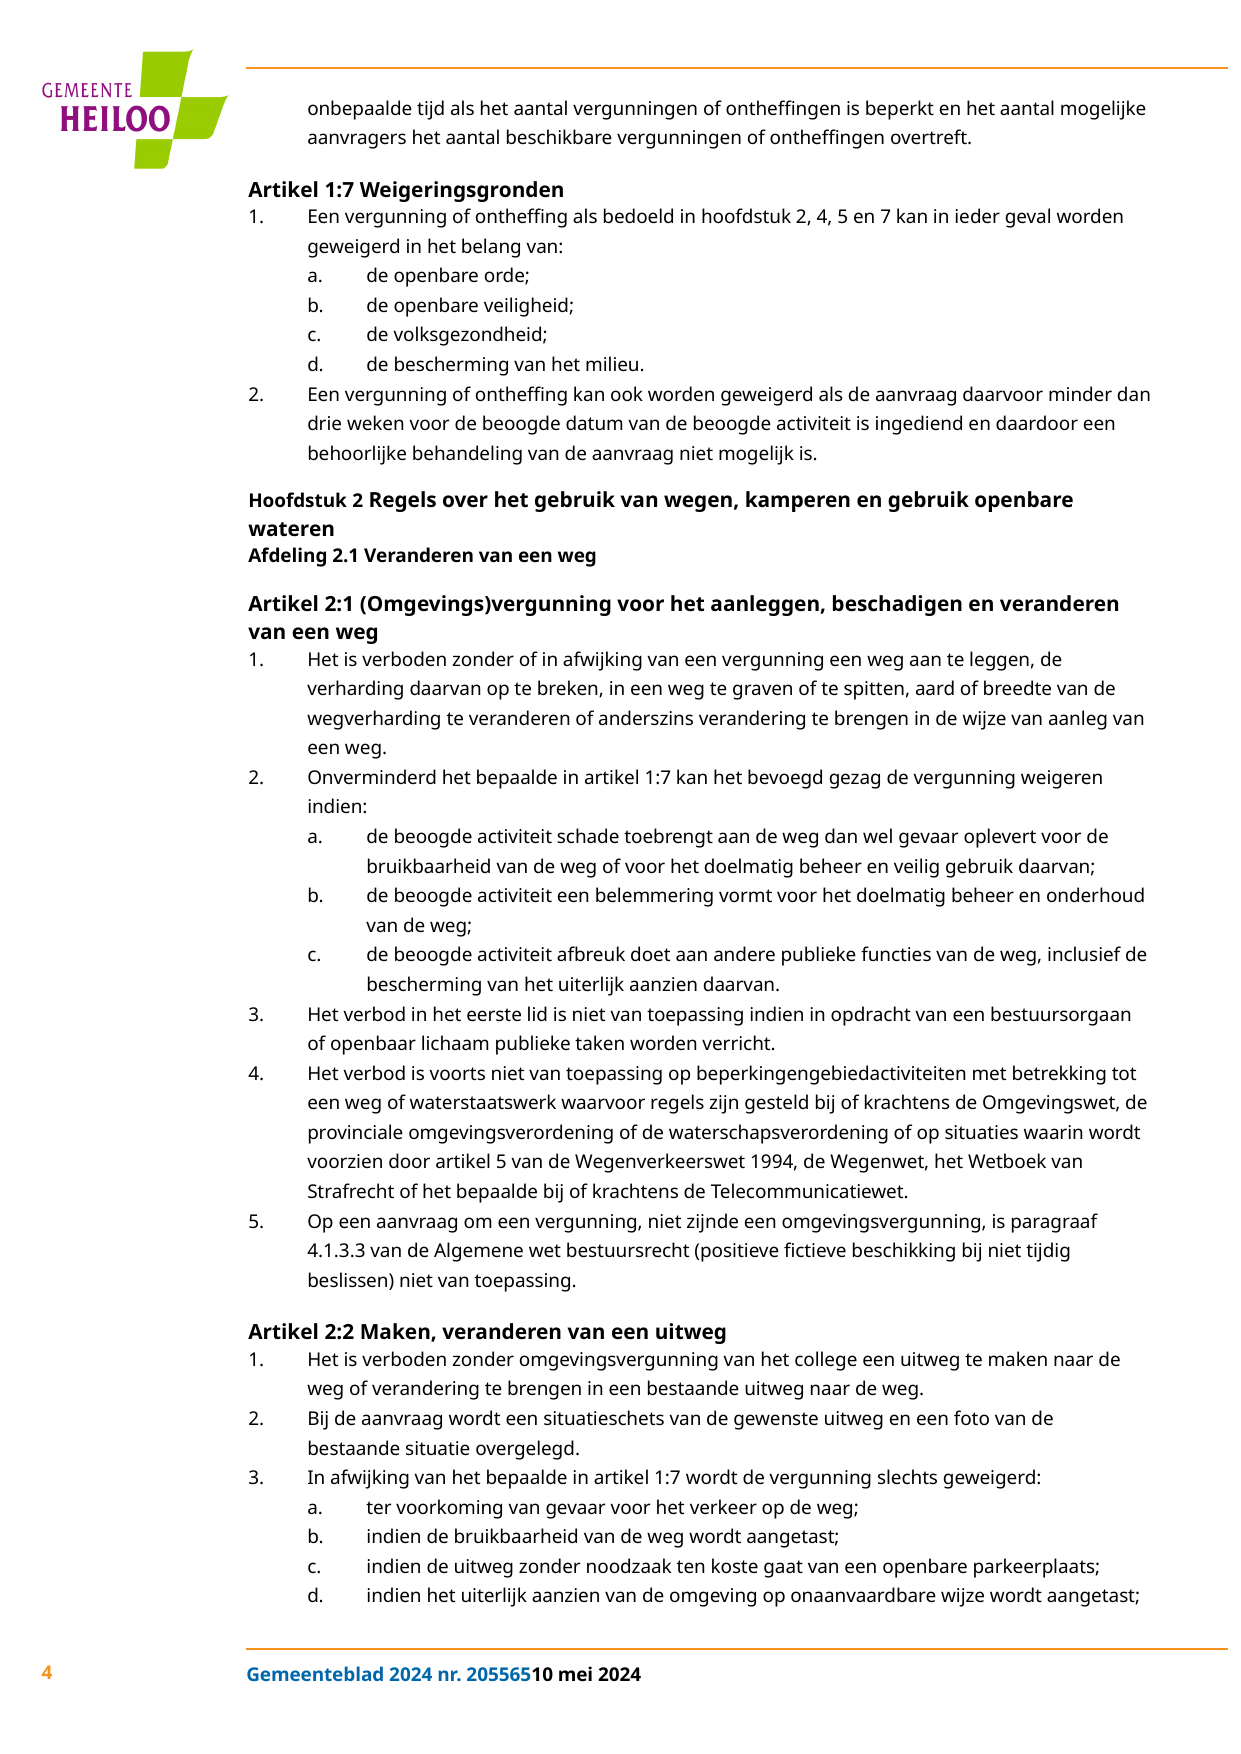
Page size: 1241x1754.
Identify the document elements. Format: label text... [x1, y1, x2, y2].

list de volksgezondheid; [307, 322, 1152, 347]
list Een vergunning of ontheffing als bedoeld in hoofdstuk 2, 4, 5 en 7 kan in ieder geval worden geweigerd in het belang van: [248, 203, 1152, 258]
text Artikel 2:2 Maken, veranderen van een uitweg [248, 1317, 1152, 1346]
list Het verbod is voorts niet van toepassing op beperkingengebiedactiviteiten met betrekking tot een weg of waterstaatswerk waarvoor regels zijn gesteld bij of krachtens de Omgevingswet, de provinciale omgevingsverordening of de waterschapsverordening of op situaties waarin wordt voorzien door artikel 5 van de Wegenverkeerswet 1994, de Wegenwet, het Wetboek van Strafrecht of het bepaalde bij of krachtens de Telecommunicatiewet. [248, 1060, 1152, 1204]
list Het verbod in het eerste lid is niet van toepassing indien in opdracht van een bestuursorgaan of openbaar lichaam publieke taken worden verricht. [248, 1001, 1152, 1056]
text Hoofdstuk 2 Regels over het gebruik van wegen, kamperen en gebruik openbare wateren [248, 486, 1152, 542]
list In afwijking van het bepaalde in artikel 1:7 wordt de vergunning slechts geweigerd: [248, 1464, 1152, 1490]
picture [41, 47, 231, 172]
text Afdeling 2.1 Veranderen van een weg [248, 542, 1152, 568]
list de bescherming van het milieu. [307, 351, 1152, 377]
list Bij de aanvraag wordt een situatieschets van de gewenste uitweg en een foto van de bestaande situatie overgelegd. [248, 1405, 1152, 1460]
list ter voorkoming van gevaar voor het verkeer op de weg; [307, 1494, 1152, 1519]
list Een vergunning of ontheffing kan ook worden geweigerd als de aanvraag daarvoor minder dan drie weken voor de beoogde datum van de beoogde activiteit is ingediend en daardoor een behoorlijke behandeling van de aanvraag niet mogelijk is. [248, 381, 1152, 466]
list de openbare veiligheid; [307, 292, 1152, 318]
text Artikel 2:1 (Omgevings)vergunning voor het aanleggen, beschadigen en veranderen van een weg [248, 589, 1152, 646]
list de beoogde activiteit schade toebrengt aan de weg dan wel gevaar oplevert voor de bruikbaarheid van de weg of voor het doelmatig beheer en veilig gebruik daarvan; [307, 823, 1152, 879]
list Op een aanvraag om een vergunning, niet zijnde een omgevingsvergunning, is paragraaf 4.1.3.3 van de Algemene wet bestuursrecht (positieve fictieve beschikking bij niet tijdig beslissen) niet van toepassing. [248, 1208, 1152, 1293]
list de beoogde activiteit een belemmering vormt voor het doelmatig beheer en onderhoud van de weg; [307, 882, 1152, 938]
list Het is verboden zonder of in afwijking van een vergunning een weg aan te leggen, de verharding daarvan op te breken, in een weg te graven of te spitten, aard of breedte van de wegverharding te veranderen of anderszins verandering te brengen in de wijze van aanleg van een weg. [248, 646, 1152, 760]
list de openbare orde; [307, 262, 1152, 288]
list indien het uiterlijk aanzien van de omgeving op onaanvaardbare wijze wordt aangetast; [307, 1583, 1152, 1608]
list de beoogde activiteit afbreuk doet aan andere publieke functies van de weg, inclusief de bescherming van het uiterlijk aanzien daarvan. [307, 942, 1152, 997]
list indien de bruikbaarheid van de weg wordt aangetast; [307, 1523, 1152, 1549]
text Artikel 1:7 Weigeringsgronden [248, 175, 1152, 203]
list Het is verboden zonder omgevingsvergunning van het college een uitweg te maken naar de weg of verandering te brengen in een bestaande uitweg naar de weg. [248, 1346, 1152, 1401]
list indien de uitweg zonder noodzaak ten koste gaat van een openbare parkeerplaats; [307, 1553, 1152, 1579]
list onbepaalde tijd als het aantal vergunningen of ontheffingen is beperkt en het aantal mogelijke aanvragers het aantal beschikbare vergunningen of ontheffingen overtreft. [248, 95, 1152, 150]
list Onverminderd het bepaalde in artikel 1:7 kan het bevoegd gezag de vergunning weigeren indien: [248, 764, 1152, 819]
